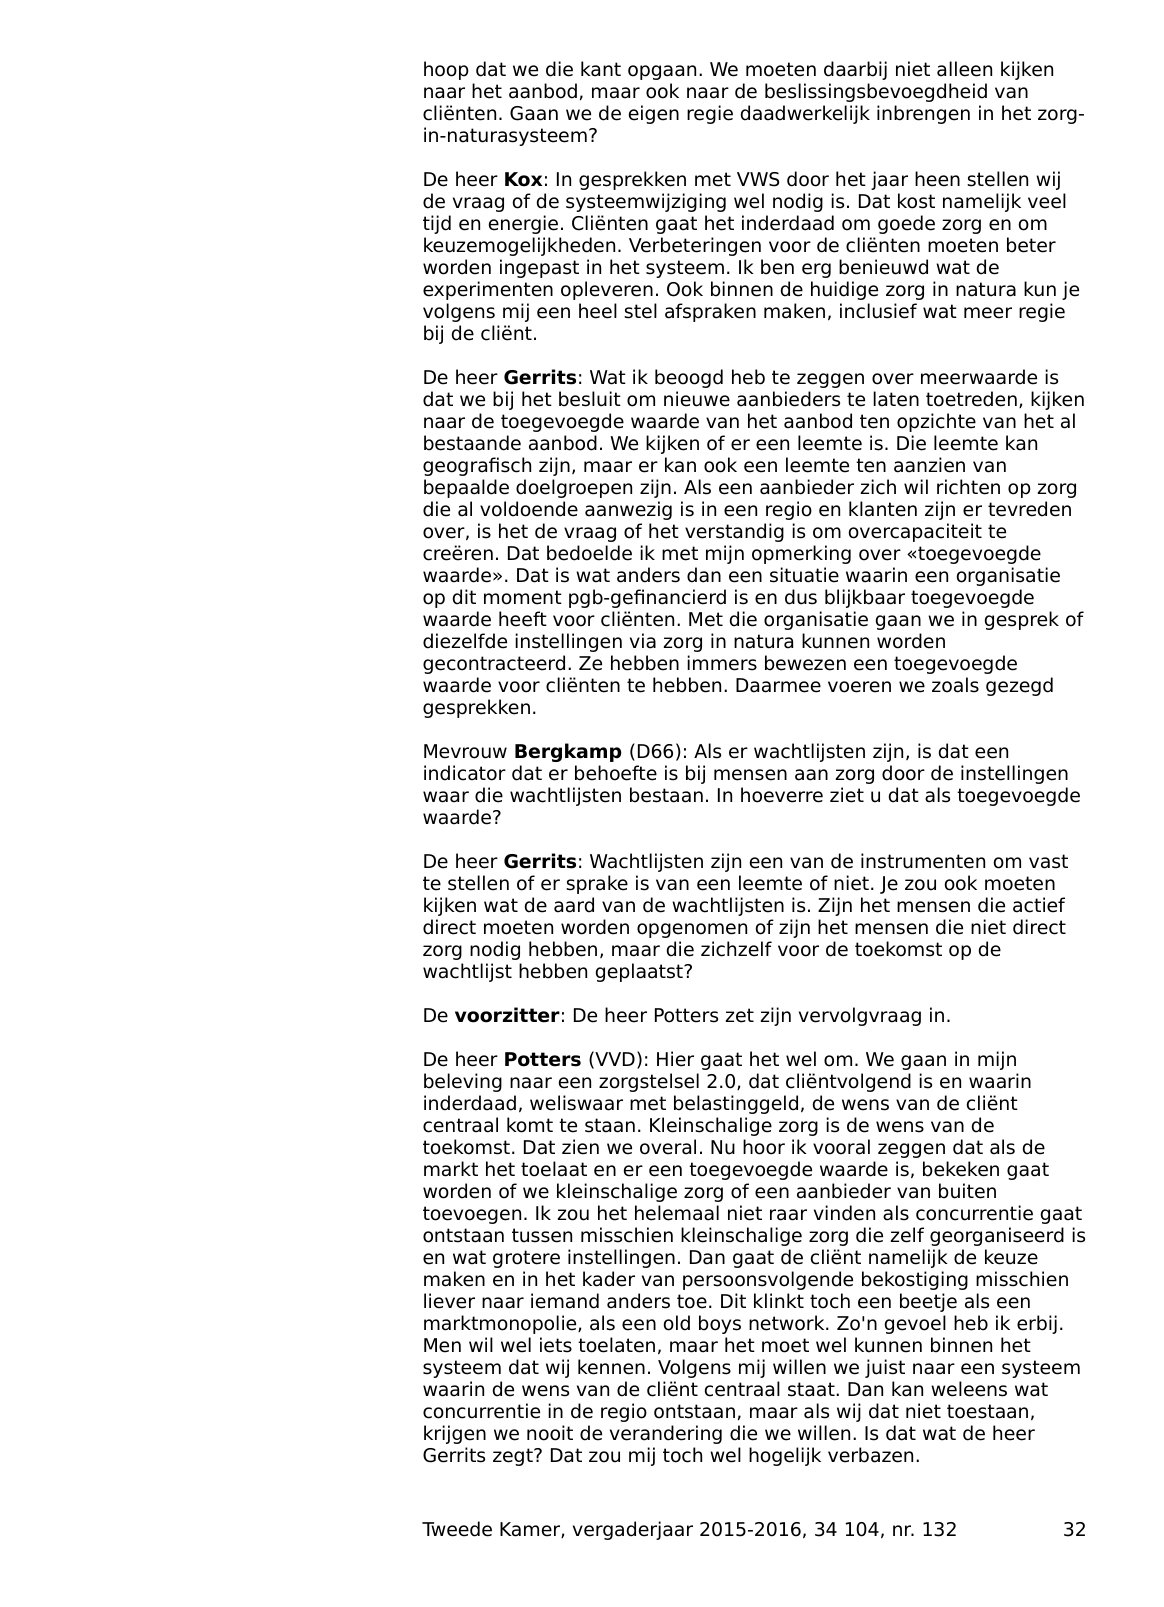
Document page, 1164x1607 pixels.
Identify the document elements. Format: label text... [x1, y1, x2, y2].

text De heer Kox: In gesprekken met VWS door het jaar heen stellen wij de vraag of de systeemwijziging wel nodig is. Dat kost namelijk veel tijd en energie. Cliënten gaat het inderdaad om goede zorg en om keuzemogelijkheden. Verbeteringen voor de cliënten moeten beter worden ingepast in het systeem. Ik ben erg benieuwd wat de experimenten opleveren. Ook binnen de huidige zorg in natura kun je volgens mij een heel stel afspraken maken, inclusief wat meer regie bij de cliënt. [422, 169, 1087, 345]
text hoop dat we die kant opgaan. We moeten daarbij niet alleen kijken naar het aanbod, maar ook naar de beslissingsbevoegdheid van cliënten. Gaan we de eigen regie daadwerkelijk inbrengen in het zorg-in-naturasysteem? [422, 59, 1087, 147]
text De heer Gerrits: Wachtlijsten zijn een van de instrumenten om vast te stellen of er sprake is van een leemte of niet. Je zou ook moeten kijken wat de aard van de wachtlijsten is. Zijn het mensen die actief direct moeten worden opgenomen of zijn het mensen die niet direct zorg nodig hebben, maar die zichzelf voor de toekomst op de wachtlijst hebben geplaatst? [422, 851, 1087, 983]
text De voorzitter: De heer Potters zet zijn vervolgvraag in. [422, 1005, 1087, 1027]
text Mevrouw Bergkamp (D66): Als er wachtlijsten zijn, is dat een indicator dat er behoefte is bij mensen aan zorg door de instellingen waar die wachtlijsten bestaan. In hoeverre ziet u dat als toegevoegde waarde? [422, 741, 1087, 829]
text De heer Gerrits: Wat ik beoogd heb te zeggen over meerwaarde is dat we bij het besluit om nieuwe aanbieders te laten toetreden, kijken naar de toegevoegde waarde van het aanbod ten opzichte van het al bestaande aanbod. We kijken of er een leemte is. Die leemte kan geografisch zijn, maar er kan ook een leemte ten aanzien van bepaalde doelgroepen zijn. Als een aanbieder zich wil richten op zorg die al voldoende aanwezig is in een regio en klanten zijn er tevreden over, is het de vraag of het verstandig is om overcapaciteit te creëren. Dat bedoelde ik met mijn opmerking over «toegevoegde waarde». Dat is wat anders dan een situatie waarin een organisatie op dit moment pgb-gefinancierd is en dus blijkbaar toegevoegde waarde heeft voor cliënten. Met die organisatie gaan we in gesprek of diezelfde instellingen via zorg in natura kunnen worden gecontracteerd. Ze hebben immers bewezen een toegevoegde waarde voor cliënten te hebben. Daarmee voeren we zoals gezegd gesprekken. [422, 367, 1087, 719]
text De heer Potters (VVD): Hier gaat het wel om. We gaan in mijn beleving naar een zorgstelsel 2.0, dat cliëntvolgend is en waarin inderdaad, weliswaar met belastinggeld, de wens van de cliënt centraal komt te staan. Kleinschalige zorg is de wens van de toekomst. Dat zien we overal. Nu hoor ik vooral zeggen dat als de markt het toelaat en er een toegevoegde waarde is, bekeken gaat worden of we kleinschalige zorg of een aanbieder van buiten toevoegen. Ik zou het helemaal niet raar vinden als concurrentie gaat ontstaan tussen misschien kleinschalige zorg die zelf georganiseerd is en wat grotere instellingen. Dan gaat de cliënt namelijk de keuze maken en in het kader van persoonsvolgende bekostiging misschien liever naar iemand anders toe. Dit klinkt toch een beetje als een marktmonopolie, als een old boys network. Zo'n gevoel heb ik erbij. Men wil wel iets toelaten, maar het moet wel kunnen binnen het systeem dat wij kennen. Volgens mij willen we juist naar een systeem waarin de wens van de cliënt centraal staat. Dan kan weleens wat concurrentie in de regio ontstaan, maar als wij dat niet toestaan, krijgen we nooit de verandering die we willen. Is dat wat de heer Gerrits zegt? Dat zou mij toch wel hogelijk verbazen. [422, 1049, 1087, 1467]
